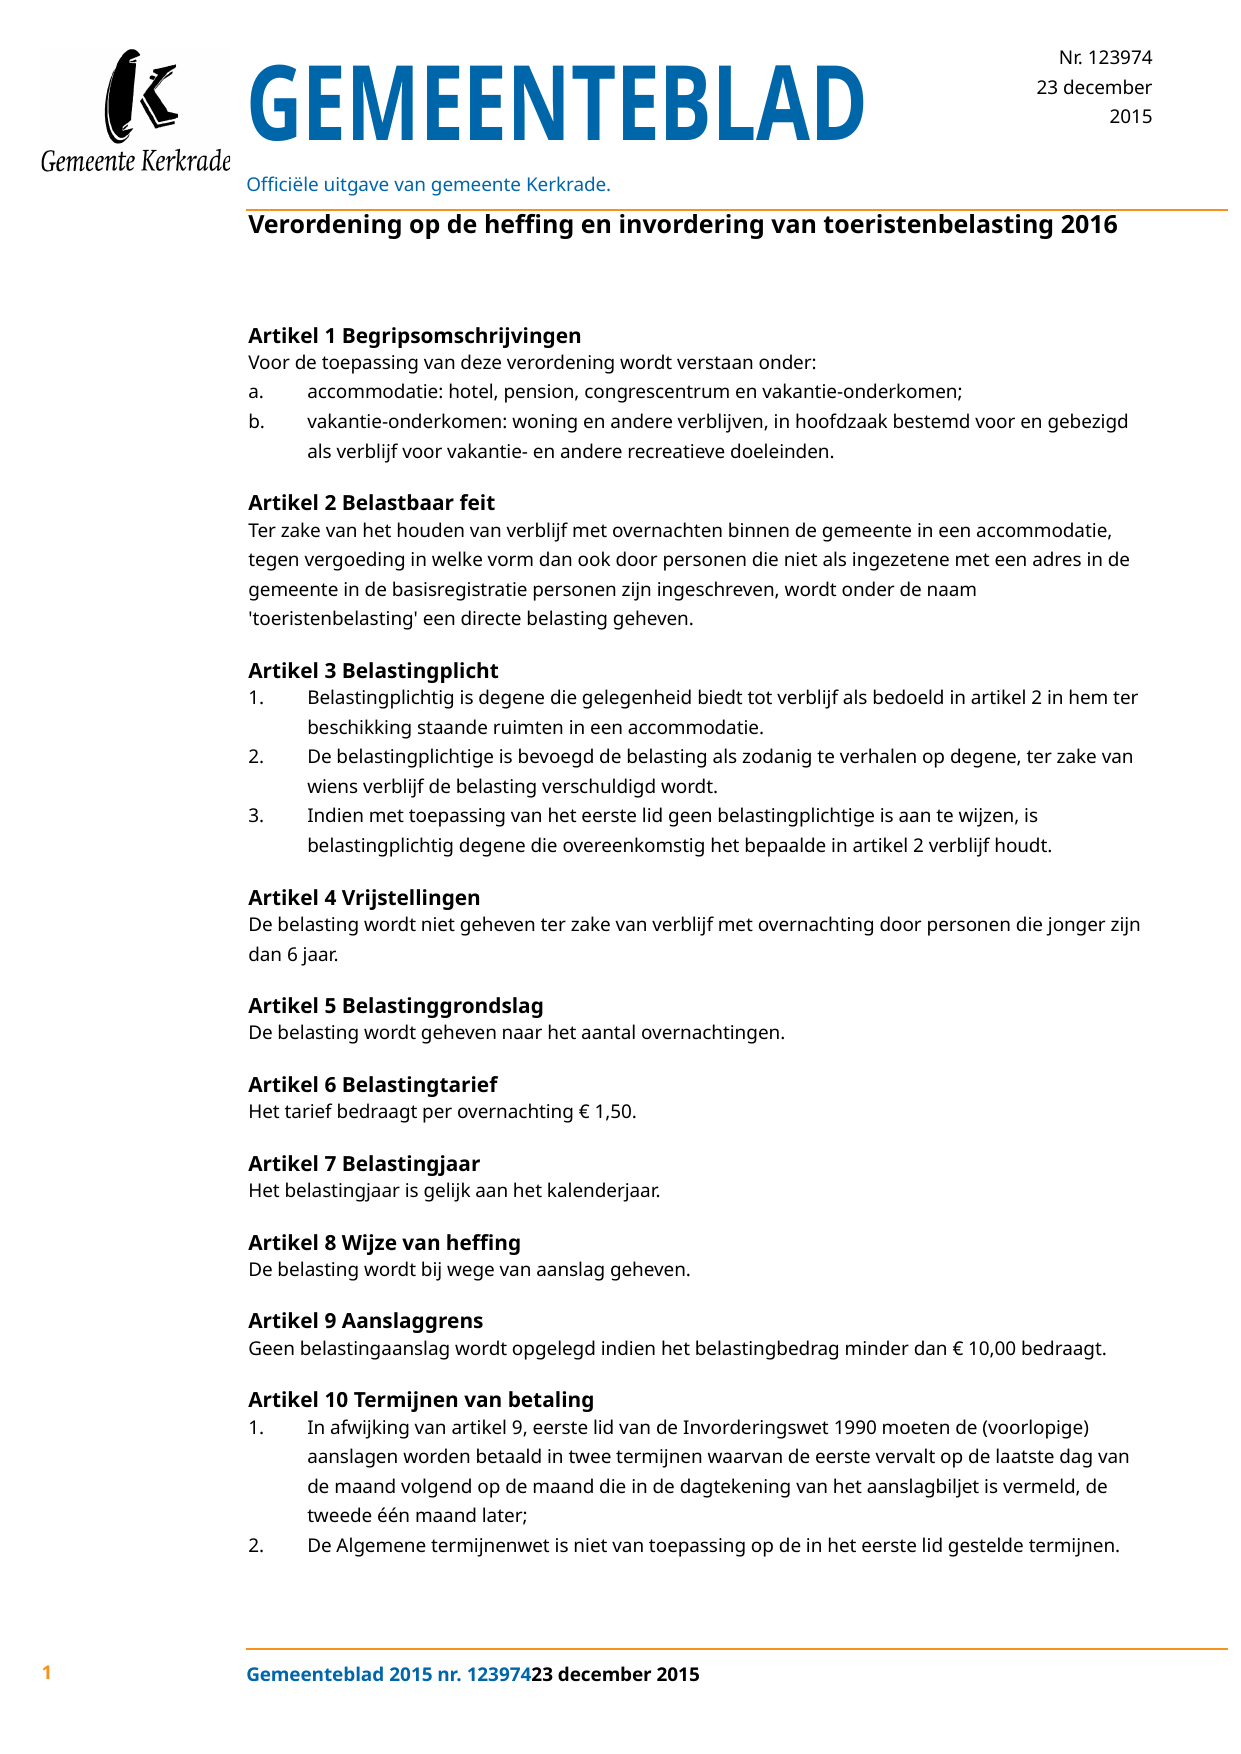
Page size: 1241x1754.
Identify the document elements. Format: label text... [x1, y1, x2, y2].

text Verordening op de heffing en invordering van toeristenbelasting 2016 [248, 211, 1152, 241]
text Voor de toepassing van deze verordening wordt verstaan onder: [248, 349, 1152, 375]
text Artikel 10 Termijnen van betaling [248, 1385, 1152, 1414]
picture [41, 47, 231, 172]
list De Algemene termijnenwet is niet van toepassing op de in het eerste lid gestelde termijnen. [248, 1532, 1152, 1558]
text Artikel 1 Begripsomschrijvingen [248, 321, 1152, 349]
text Geen belastingaanslag wordt opgelegd indien het belastingbedrag minder dan € 10,00 bedraagt. [248, 1335, 1152, 1361]
list vakantie-onderkomen: woning en andere verblijven, in hoofdzaak bestemd voor en gebezigd als verblijf voor vakantie- en andere recreatieve doeleinden. [248, 408, 1152, 464]
list De belastingplichtige is bevoegd de belasting als zodanig te verhalen op degene, ter zake van wiens verblijf de belasting verschuldigd wordt. [248, 743, 1152, 799]
text Artikel 9 Aanslaggrens [248, 1307, 1152, 1335]
text De belasting wordt geheven naar het aantal overnachtingen. [248, 1019, 1152, 1045]
text Ter zake van het houden van verblijf met overnachten binnen de gemeente in een accommodatie, tegen vergoeding in welke vorm dan ook door personen die niet als ingezetene met een adres in de gemeente in de basisregistratie personen zijn ingeschreven, wordt onder de naam 'toeristenbelasting' een directe belasting geheven. [248, 517, 1152, 631]
text Artikel 8 Wijze van heffing [248, 1228, 1152, 1256]
text Artikel 2 Belastbaar feit [248, 488, 1152, 517]
text De belasting wordt niet geheven ter zake van verblijf met overnachting door personen die jonger zijn dan 6 jaar. [248, 911, 1152, 966]
list Indien met toepassing van het eerste lid geen belastingplichtige is aan te wijzen, is belastingplichtig degene die overeenkomstig het bepaalde in artikel 2 verblijf houdt. [248, 803, 1152, 858]
text Artikel 4 Vrijstellingen [248, 883, 1152, 911]
list In afwijking van artikel 9, eerste lid van de Invorderingswet 1990 moeten de (voorlopige) aanslagen worden betaald in twee termijnen waarvan de eerste vervalt op de laatste dag van de maand volgend op de maand die in de dagtekening van het aanslagbiljet is vermeld, de tweede één maand later; [248, 1414, 1152, 1528]
list accommodatie: hotel, pension, congrescentrum en vakantie-onderkomen; [248, 379, 1152, 404]
text Artikel 7 Belastingjaar [248, 1149, 1152, 1177]
text De belasting wordt bij wege van aanslag geheven. [248, 1256, 1152, 1282]
text Artikel 6 Belastingtarief [248, 1070, 1152, 1098]
text Artikel 5 Belastinggrondslag [248, 991, 1152, 1019]
text Artikel 3 Belastingplicht [248, 656, 1152, 684]
text Het tarief bedraagt per overnachting € 1,50. [248, 1098, 1152, 1124]
list Belastingplichtig is degene die gelegenheid biedt tot verblijf als bedoeld in artikel 2 in hem ter beschikking staande ruimten in een accommodatie. [248, 684, 1152, 740]
text Het belastingjaar is gelijk aan het kalenderjaar. [248, 1177, 1152, 1203]
